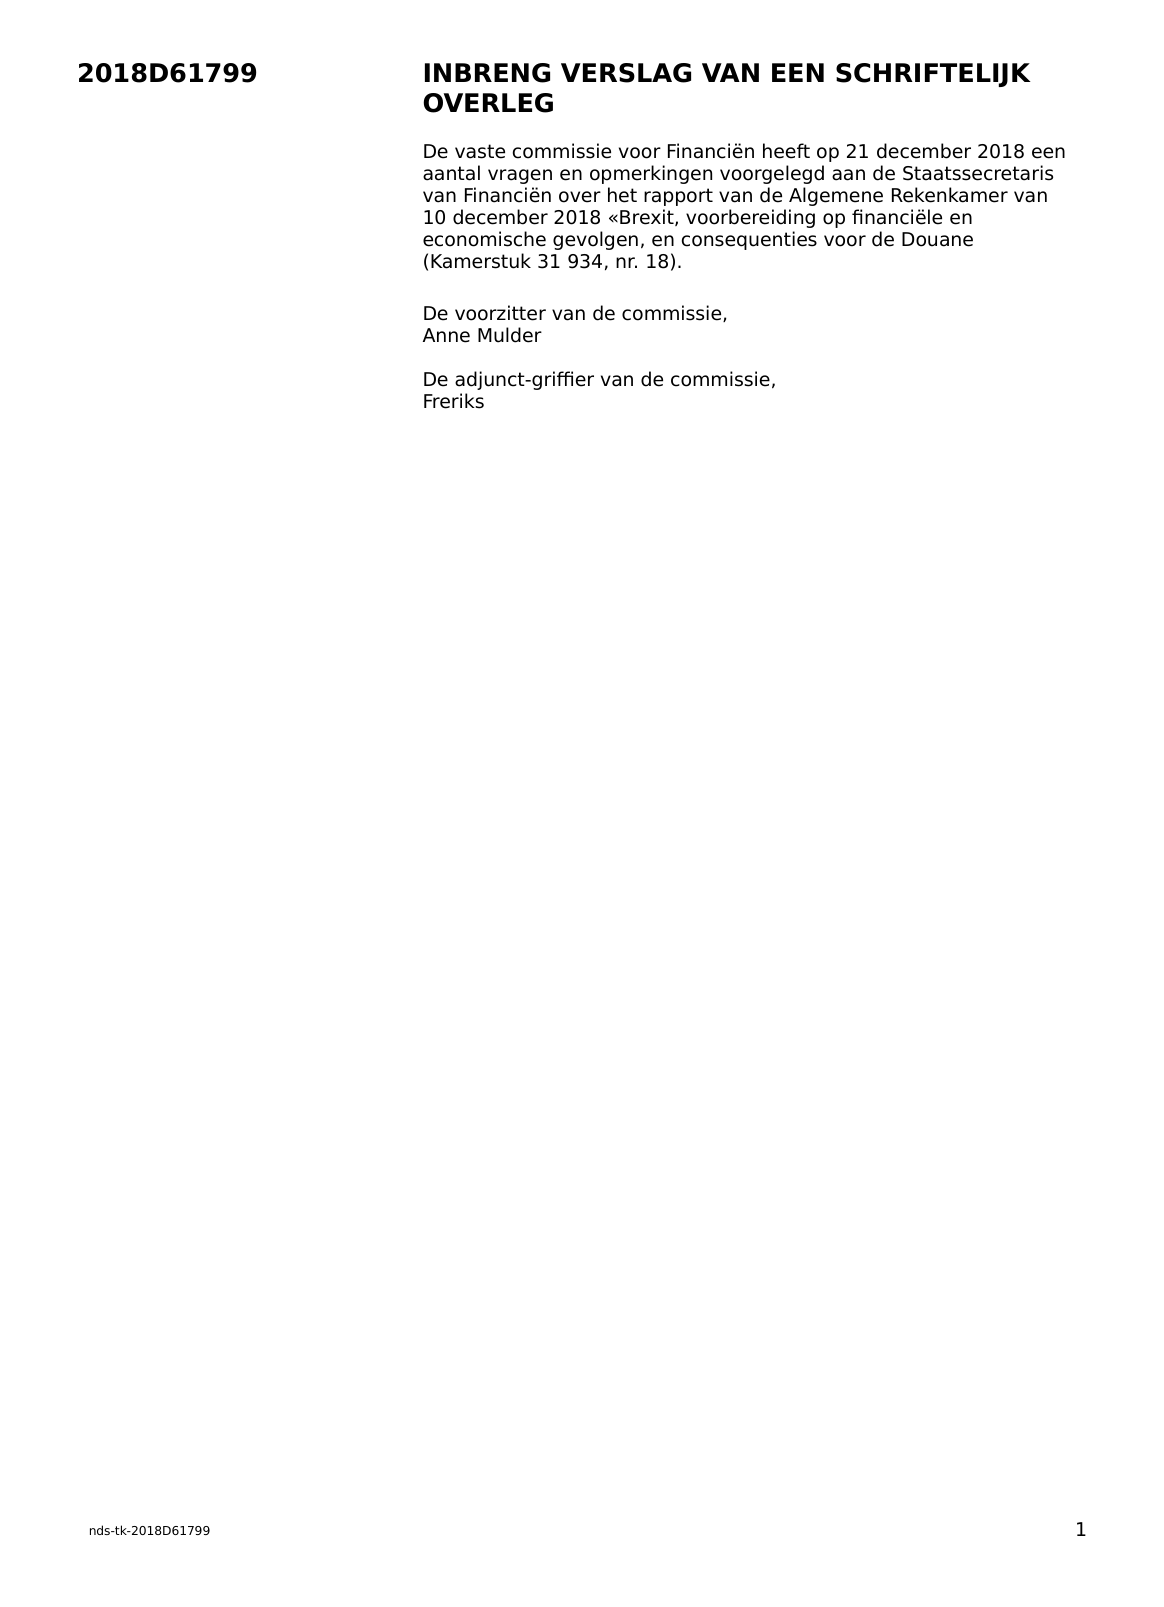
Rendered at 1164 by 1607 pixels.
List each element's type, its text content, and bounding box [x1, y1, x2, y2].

text nds-tk-2018D61799 [88, 1524, 323, 1538]
text De voorzitter van de commissie, Anne Mulder [422, 302, 1087, 346]
text De adjunct-griffier van de commissie, Freriks [422, 369, 1087, 413]
text De vaste commissie voor Financiën heeft op 21 december 2018 een aantal vragen en opmerkingen voorgelegd aan de Staatssecretaris van Financiën over het rapport van de Algemene Rekenkamer van 10 december 2018 «Brexit, voorbereiding op financiële en economische gevolgen, en consequenties voor de Douane (Kamerstuk 31 934, nr. 18). [422, 141, 1087, 272]
text 2018D61799 INBRENG VERSLAG VAN EEN SCHRIFTELIJK OVERLEG [77, 59, 1087, 118]
